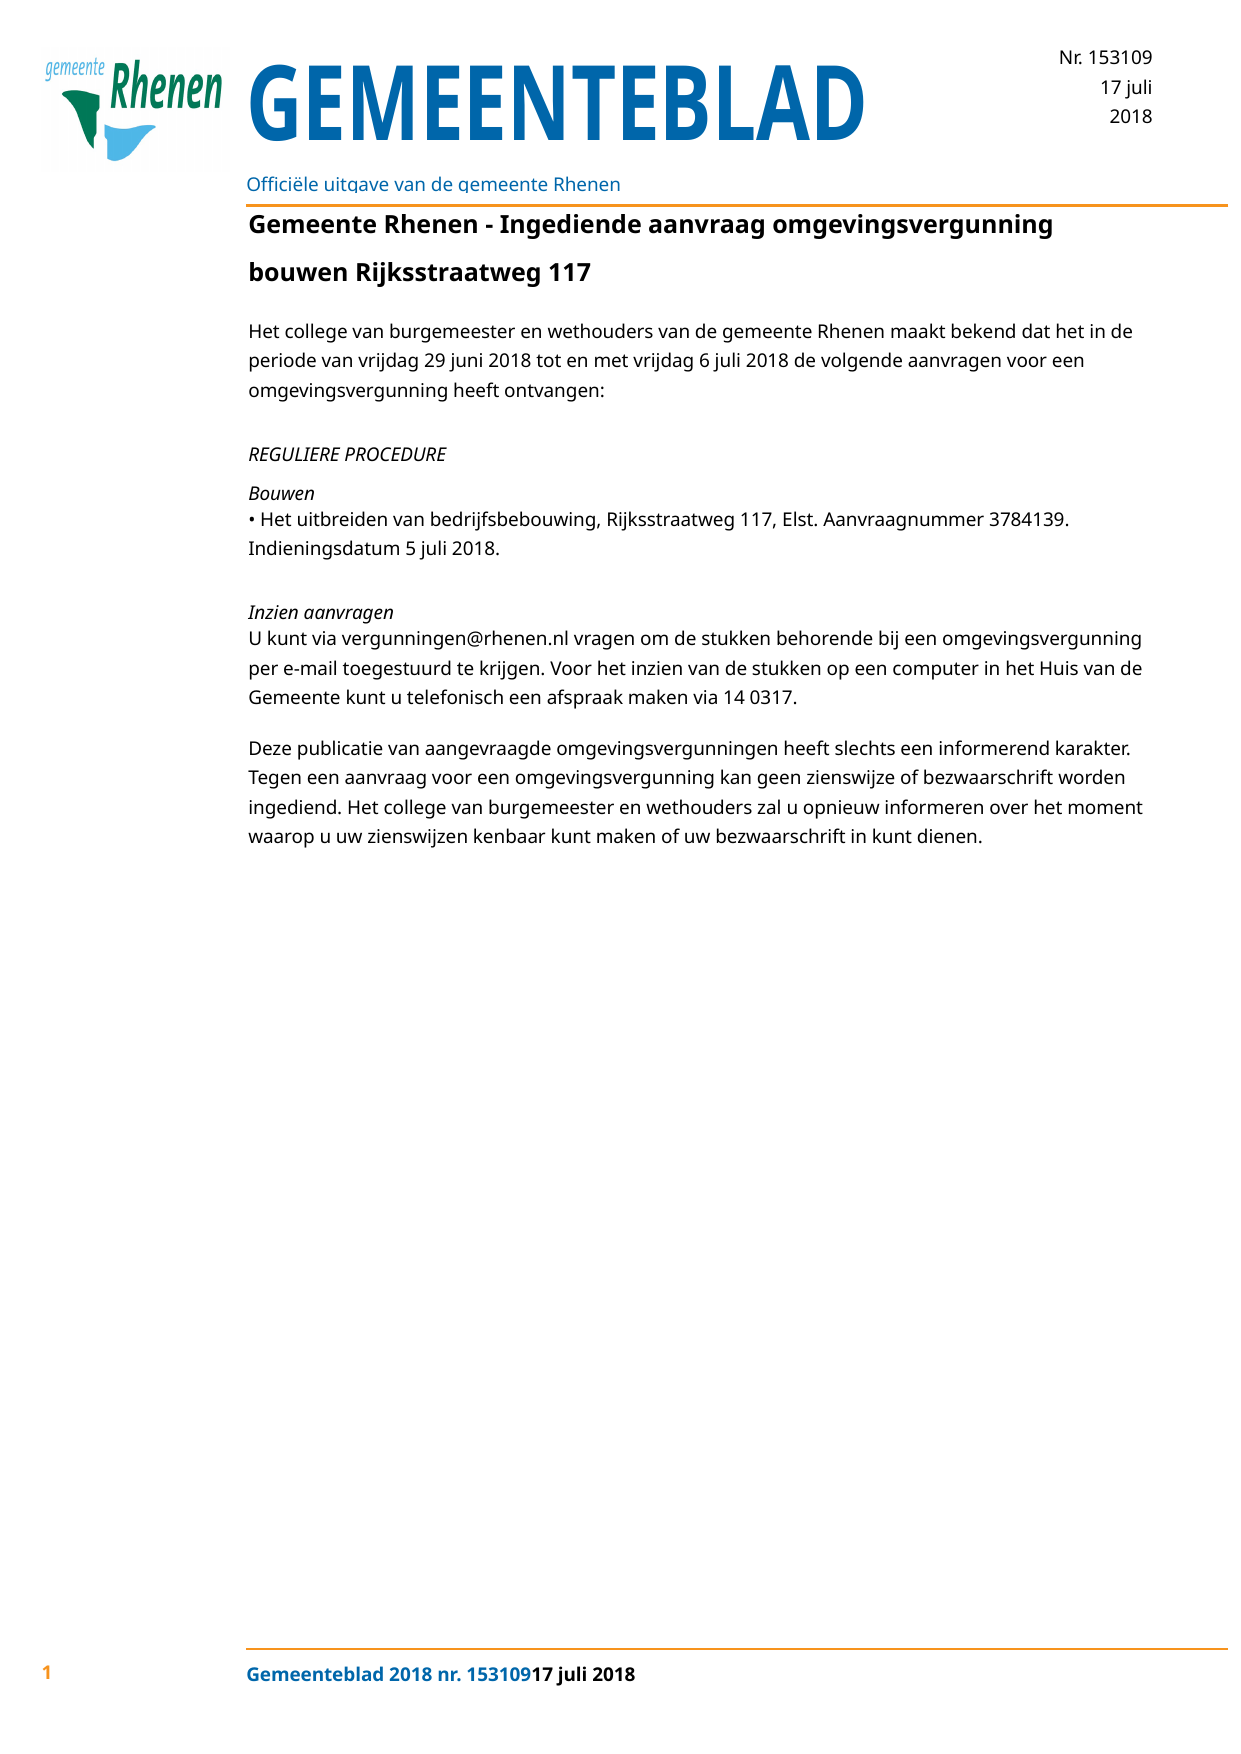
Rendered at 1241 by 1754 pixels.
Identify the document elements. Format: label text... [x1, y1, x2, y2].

text Inzien aanvragen [248, 599, 1152, 625]
text U kunt via vergunningen@rhenen.nl vragen om de stukken behorende bij een omgevingsvergunning per e-mail toegestuurd te krijgen. Voor het inzien van de stukken op een computer in het Huis van de Gemeente kunt u telefonisch een afspraak maken via 14 0317. [248, 625, 1152, 710]
text Gemeente Rhenen - Ingediende aanvraag omgevingsvergunning bouwen Rijksstraatweg 117 [248, 207, 1152, 288]
text Deze publicatie van aangevraagde omgevingsvergunningen heeft slechts een informerend karakter. Tegen een aanvraag voor een omgevingsvergunning kan geen zienswijze of bezwaarschrift worden ingediend. Het college van burgemeester en wethouders zal u opnieuw informeren over het moment waarop u uw zienswijzen kenbaar kunt maken of uw bezwaarschrift in kunt dienen. [248, 735, 1152, 849]
text REGULIERE PROCEDURE [248, 441, 1152, 467]
text Bouwen [248, 480, 1152, 506]
text • Het uitbreiden van bedrijfsbebouwing, Rijksstraatweg 117, Elst. Aanvraagnummer 3784139. Indieningsdatum 5 juli 2018. [248, 506, 1152, 561]
text Het college van burgemeester en wethouders van de gemeente Rhenen maakt bekend dat het in de periode van vrijdag 29 juni 2018 tot en met vrijdag 6 juli 2018 de volgende aanvragen voor een omgevingsvergunning heeft ontvangen: [248, 318, 1152, 403]
picture [41, 47, 231, 172]
